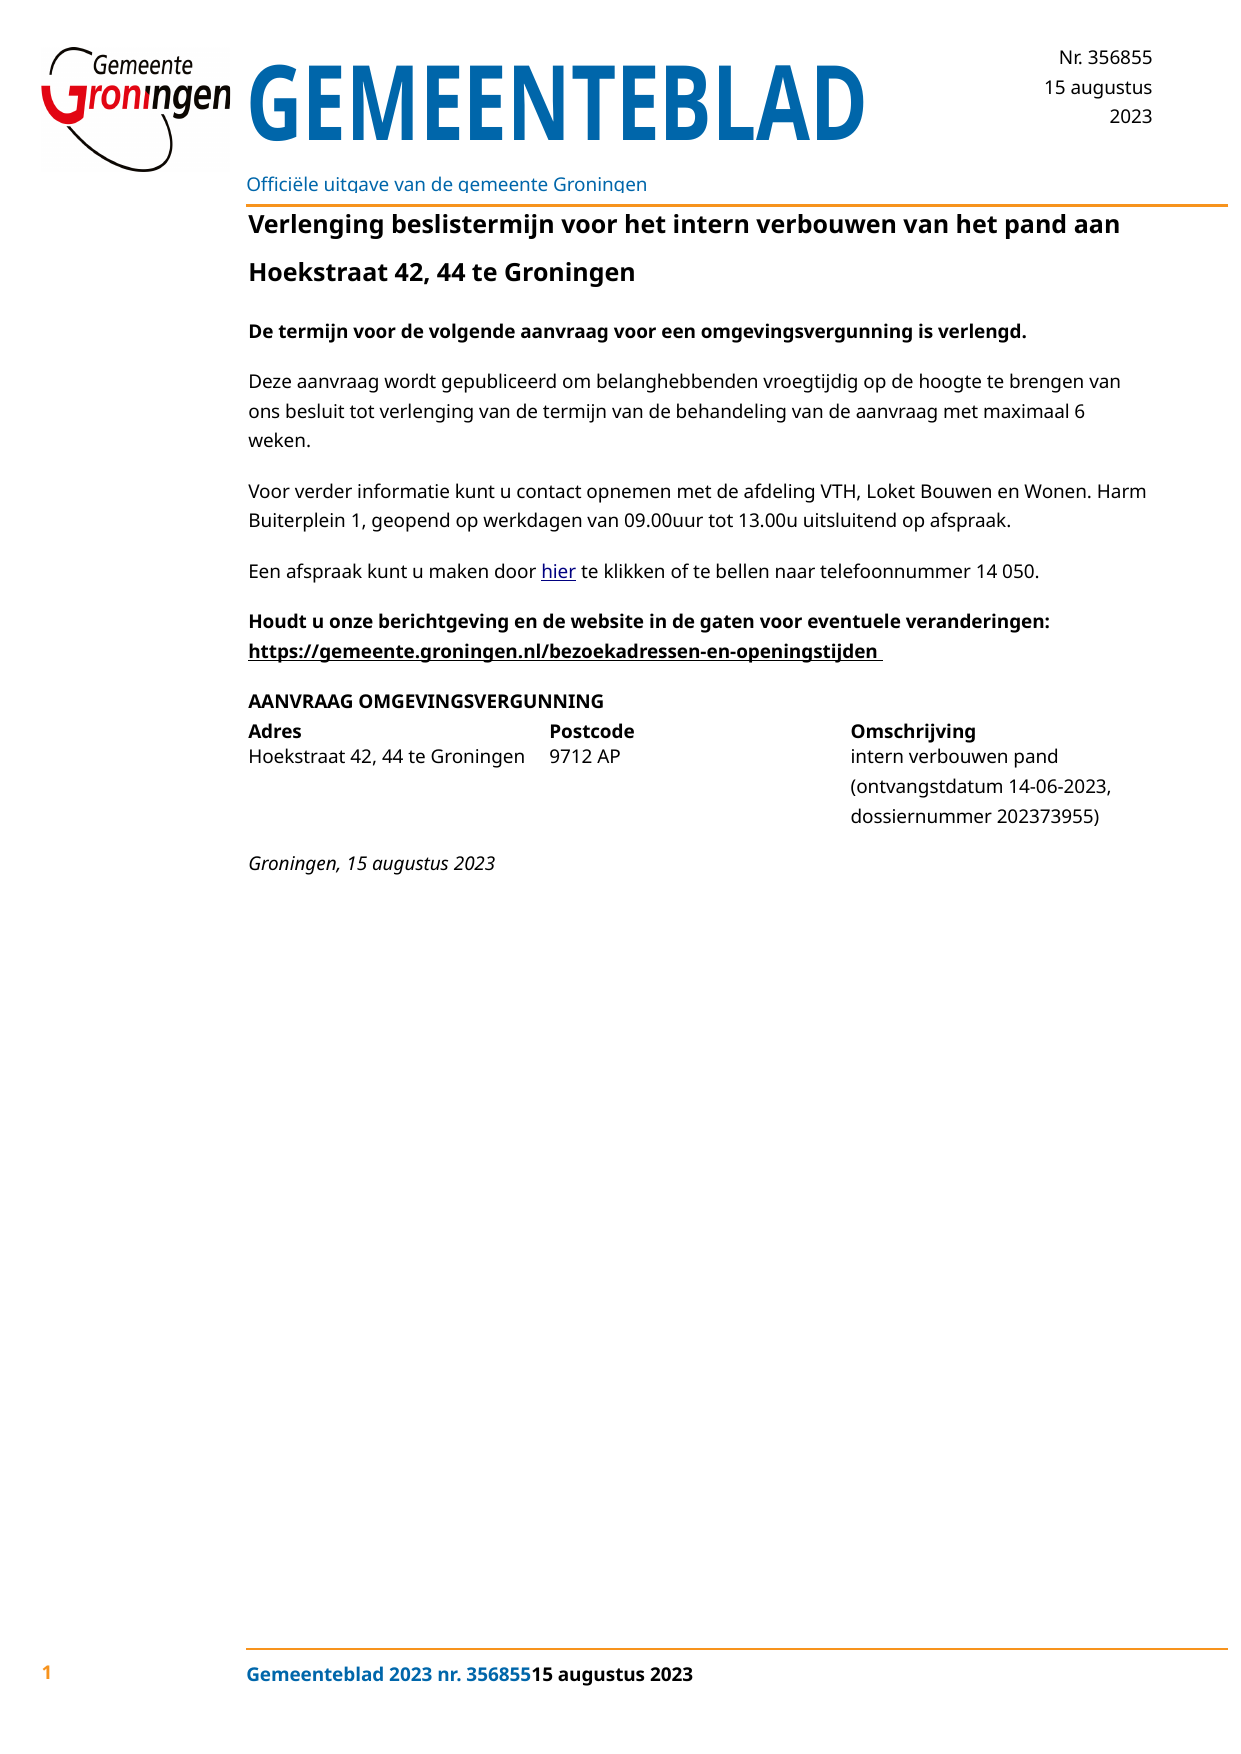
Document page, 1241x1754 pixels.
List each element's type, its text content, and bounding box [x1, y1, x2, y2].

table_header Adres [248, 718, 549, 744]
text Een afspraak kunt u maken door hier te klikken of te bellen naar telefoonnummer 14 050. [248, 558, 1152, 584]
text Houdt u onze berichtgeving en de website in de gaten voor eventuele veranderingen: https://gemeente.groningen.nl/bezoekadressen-en-openingstijden [248, 608, 1152, 664]
text Groningen, 15 augustus 2023 [248, 850, 1152, 876]
picture [41, 47, 231, 172]
text Deze aanvraag wordt gepubliceerd om belanghebbenden vroegtijdig op de hoogte te brengen van ons besluit tot verlenging van de termijn van de behandeling van de aanvraag met maximaal 6 weken. [248, 368, 1152, 453]
text AANVRAAG OMGEVINGSVERGUNNING [248, 688, 1152, 714]
table_cell Hoekstraat 42, 44 te Groningen [248, 744, 549, 829]
table_cell intern verbouwen pand (ontvangstdatum 14-06-2023, dossiernummer 202373955) [850, 744, 1152, 829]
table_header Omschrijving [850, 718, 1152, 744]
table_header Postcode [549, 718, 850, 744]
text De termijn voor de volgende aanvraag voor een omgevingsvergunning is verlengd. [248, 318, 1152, 344]
text Verlenging beslistermijn voor het intern verbouwen van het pand aan Hoekstraat 42, 44 te Groningen [248, 207, 1152, 288]
table_cell 9712 AP [549, 744, 850, 829]
text Voor verder informatie kunt u contact opnemen met de afdeling VTH, Loket Bouwen en Wonen. Harm Buiterplein 1, geopend op werkdagen van 09.00uur tot 13.00u uitsluitend op afspraak. [248, 478, 1152, 533]
